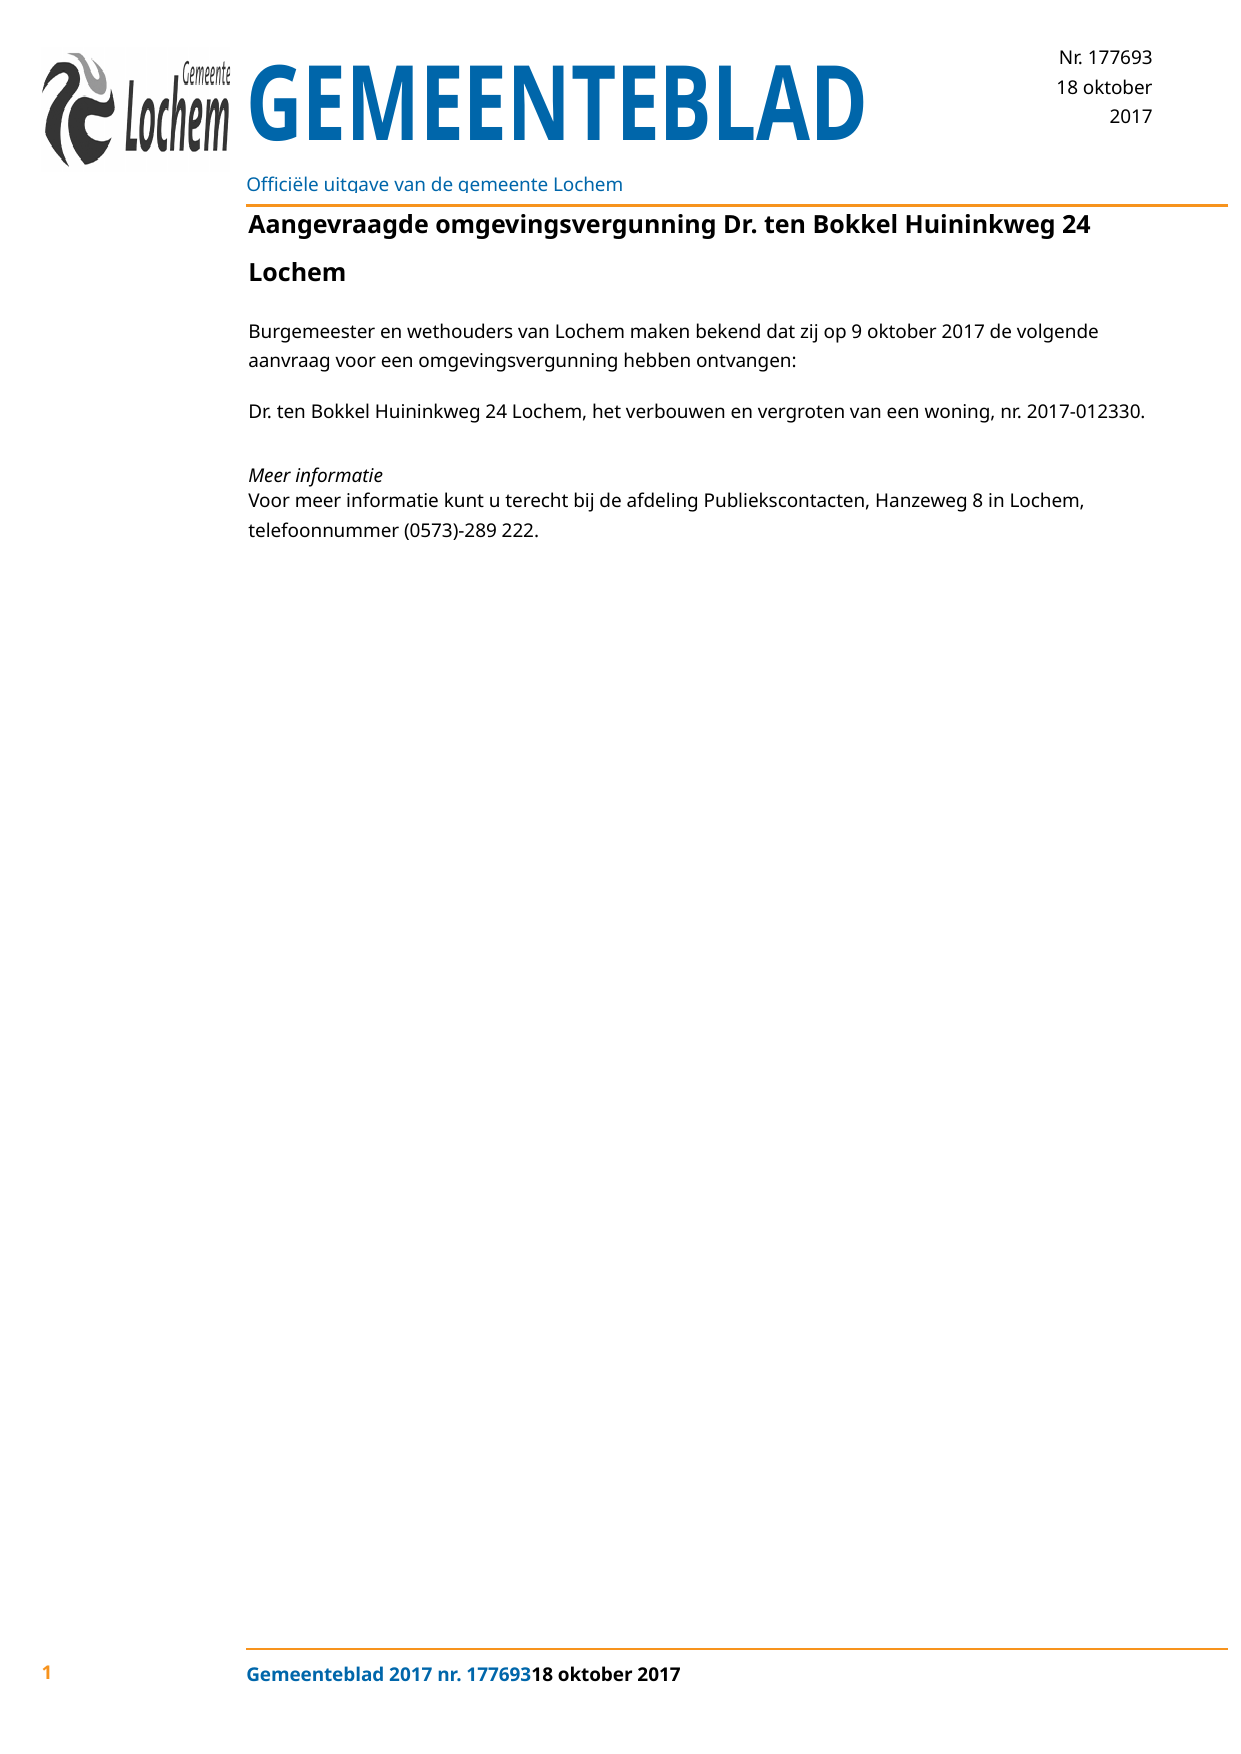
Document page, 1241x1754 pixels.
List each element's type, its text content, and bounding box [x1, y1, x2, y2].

text Dr. ten Bokkel Huininkweg 24 Lochem, het verbouwen en vergroten van een woning, nr. 2017-012330. [248, 398, 1152, 424]
text Meer informatie [248, 462, 1152, 488]
text Aangevraagde omgevingsvergunning Dr. ten Bokkel Huininkweg 24 Lochem [248, 207, 1152, 288]
picture [41, 47, 231, 172]
text Voor meer informatie kunt u terecht bij de afdeling Publiekscontacten, Hanzeweg 8 in Lochem, telefoonnummer (0573)-289 222. [248, 488, 1152, 543]
text Burgemeester en wethouders van Lochem maken bekend dat zij op 9 oktober 2017 de volgende aanvraag voor een omgevingsvergunning hebben ontvangen: [248, 318, 1152, 373]
